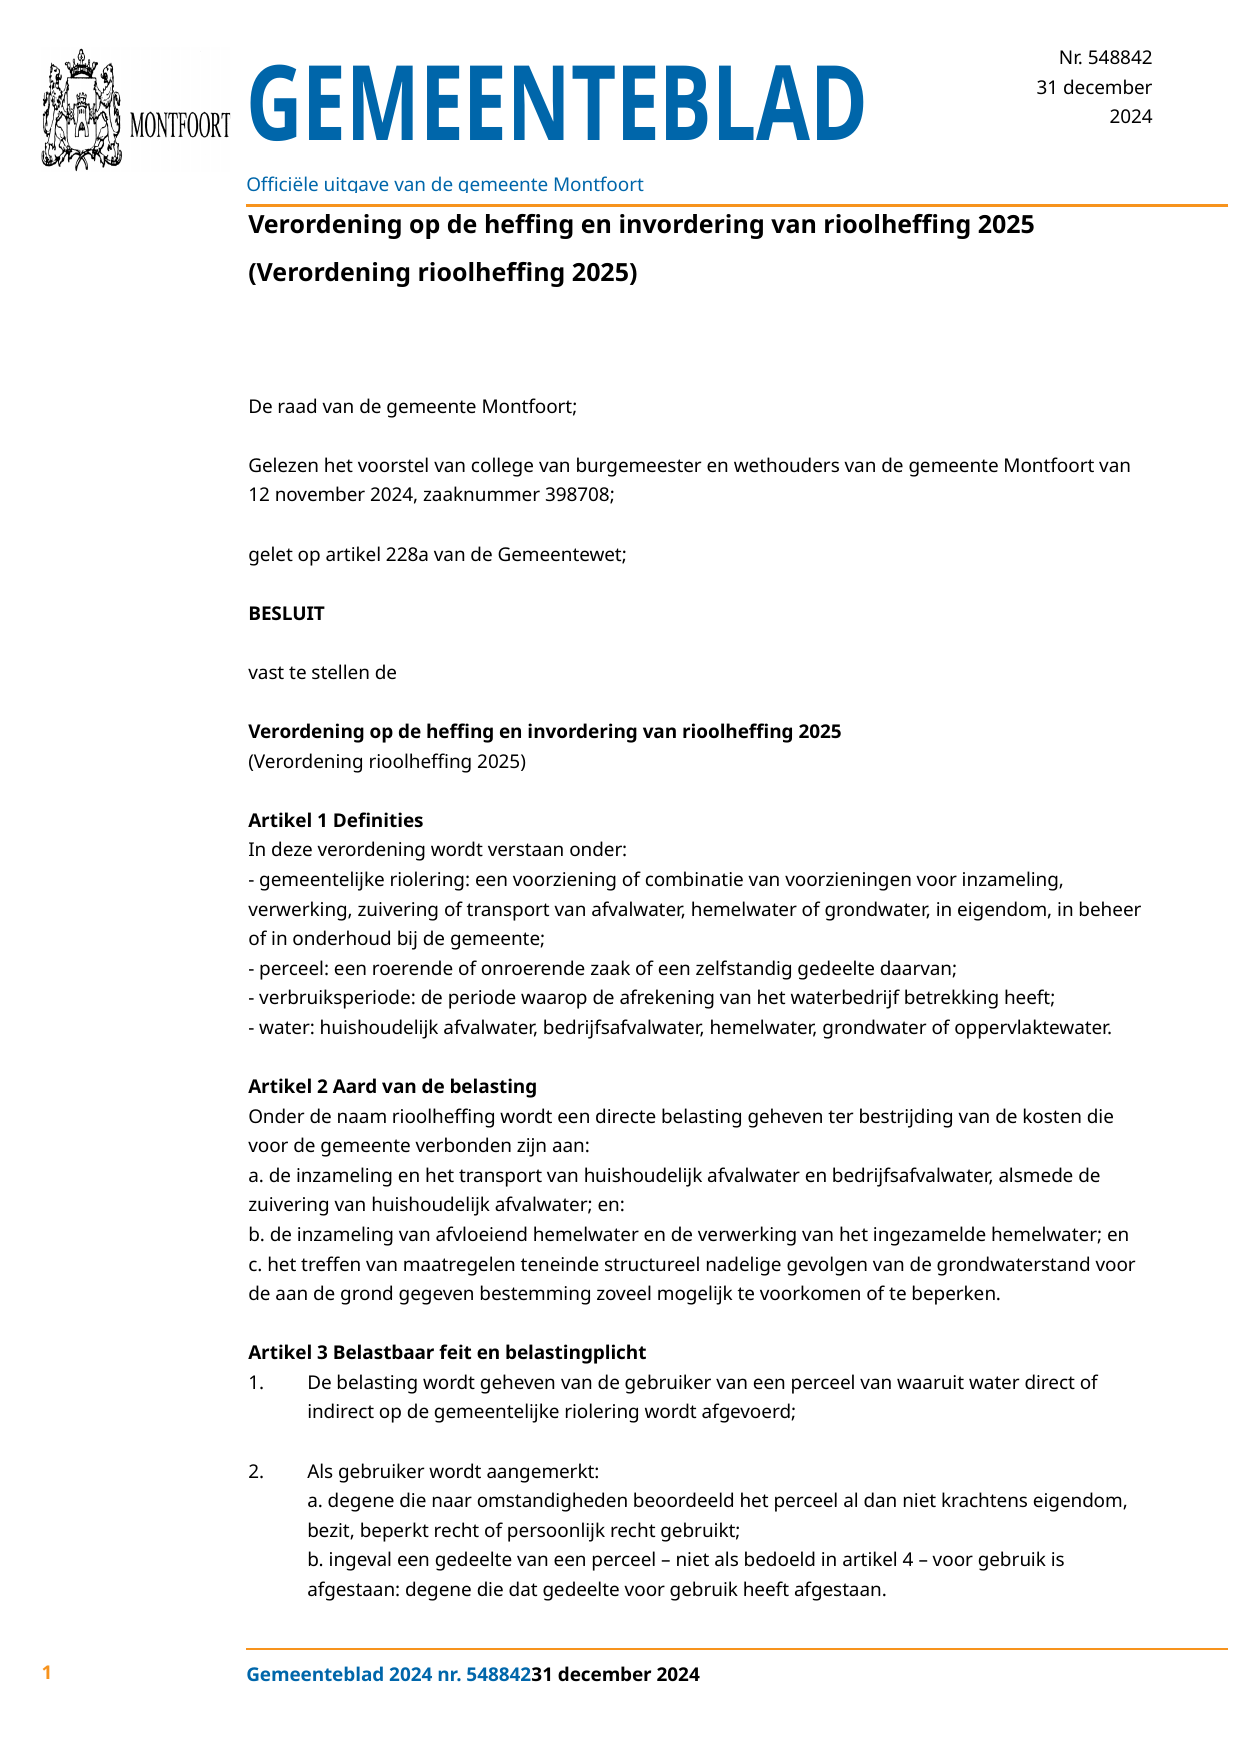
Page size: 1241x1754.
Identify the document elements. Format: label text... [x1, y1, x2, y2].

text (Verordening rioolheffing 2025) [248, 748, 1152, 774]
text De raad van de gemeente Montfoort; [248, 393, 1152, 419]
text b. de inzameling van afvloeiend hemelwater en de verwerking van het ingezamelde hemelwater; en [248, 1221, 1152, 1247]
text vast te stellen de [248, 659, 1152, 685]
text Artikel 1 Definities [248, 807, 1152, 833]
text Onder de naam rioolheffing wordt een directe belasting geheven ter bestrijding van de kosten die voor de gemeente verbonden zijn aan: [248, 1103, 1152, 1158]
text c. het treffen van maatregelen teneinde structureel nadelige gevolgen van de grondwaterstand voor de aan de grond gegeven bestemming zoveel mogelijk te voorkomen of te beperken. [248, 1251, 1152, 1306]
text - verbruiksperiode: de periode waarop de afrekening van het waterbedrijf betrekking heeft; [248, 984, 1152, 1010]
text - gemeentelijke riolering: een voorziening of combinatie van voorzieningen voor inzameling, verwerking, zuivering of transport van afvalwater, hemelwater of grondwater, in eigendom, in beheer of in onderhoud bij de gemeente; [248, 866, 1152, 951]
text - water: huishoudelijk afvalwater, bedrijfsafvalwater, hemelwater, grondwater of oppervlaktewater. [248, 1014, 1152, 1040]
list De belasting wordt geheven van de gebruiker van een perceel van waaruit water direct of indirect op de gemeentelijke riolering wordt afgevoerd; [248, 1369, 1152, 1424]
text Artikel 2 Aard van de belasting [248, 1073, 1152, 1099]
text In deze verordening wordt verstaan onder: [248, 837, 1152, 862]
text Verordening op de heffing en invordering van rioolheffing 2025 [248, 718, 1152, 744]
text Artikel 3 Belastbaar feit en belastingplicht [248, 1339, 1152, 1365]
list a. degene die naar omstandigheden beoordeeld het perceel al dan niet krachtens eigendom, bezit, beperkt recht of persoonlijk recht gebruikt; [248, 1487, 1152, 1543]
text a. de inzameling en het transport van huishoudelijk afvalwater en bedrijfsafvalwater, alsmede de zuivering van huishoudelijk afvalwater; en: [248, 1162, 1152, 1217]
text - perceel: een roerende of onroerende zaak of een zelfstandig gedeelte daarvan; [248, 955, 1152, 981]
text gelet op artikel 228a van de Gemeentewet; [248, 541, 1152, 567]
text Gelezen het voorstel van college van burgemeester en wethouders van de gemeente Montfoort van 12 november 2024, zaaknummer 398708; [248, 452, 1152, 507]
picture [41, 47, 231, 172]
list b. ingeval een gedeelte van een perceel – niet als bedoeld in artikel 4 – voor gebruik is afgestaan: degene die dat gedeelte voor gebruik heeft afgestaan. [248, 1547, 1152, 1602]
text Verordening op de heffing en invordering van rioolheffing 2025 (Verordening rioolheffing 2025) [248, 207, 1152, 288]
text BESLUIT [248, 600, 1152, 626]
list Als gebruiker wordt aangemerkt: [248, 1458, 1152, 1484]
